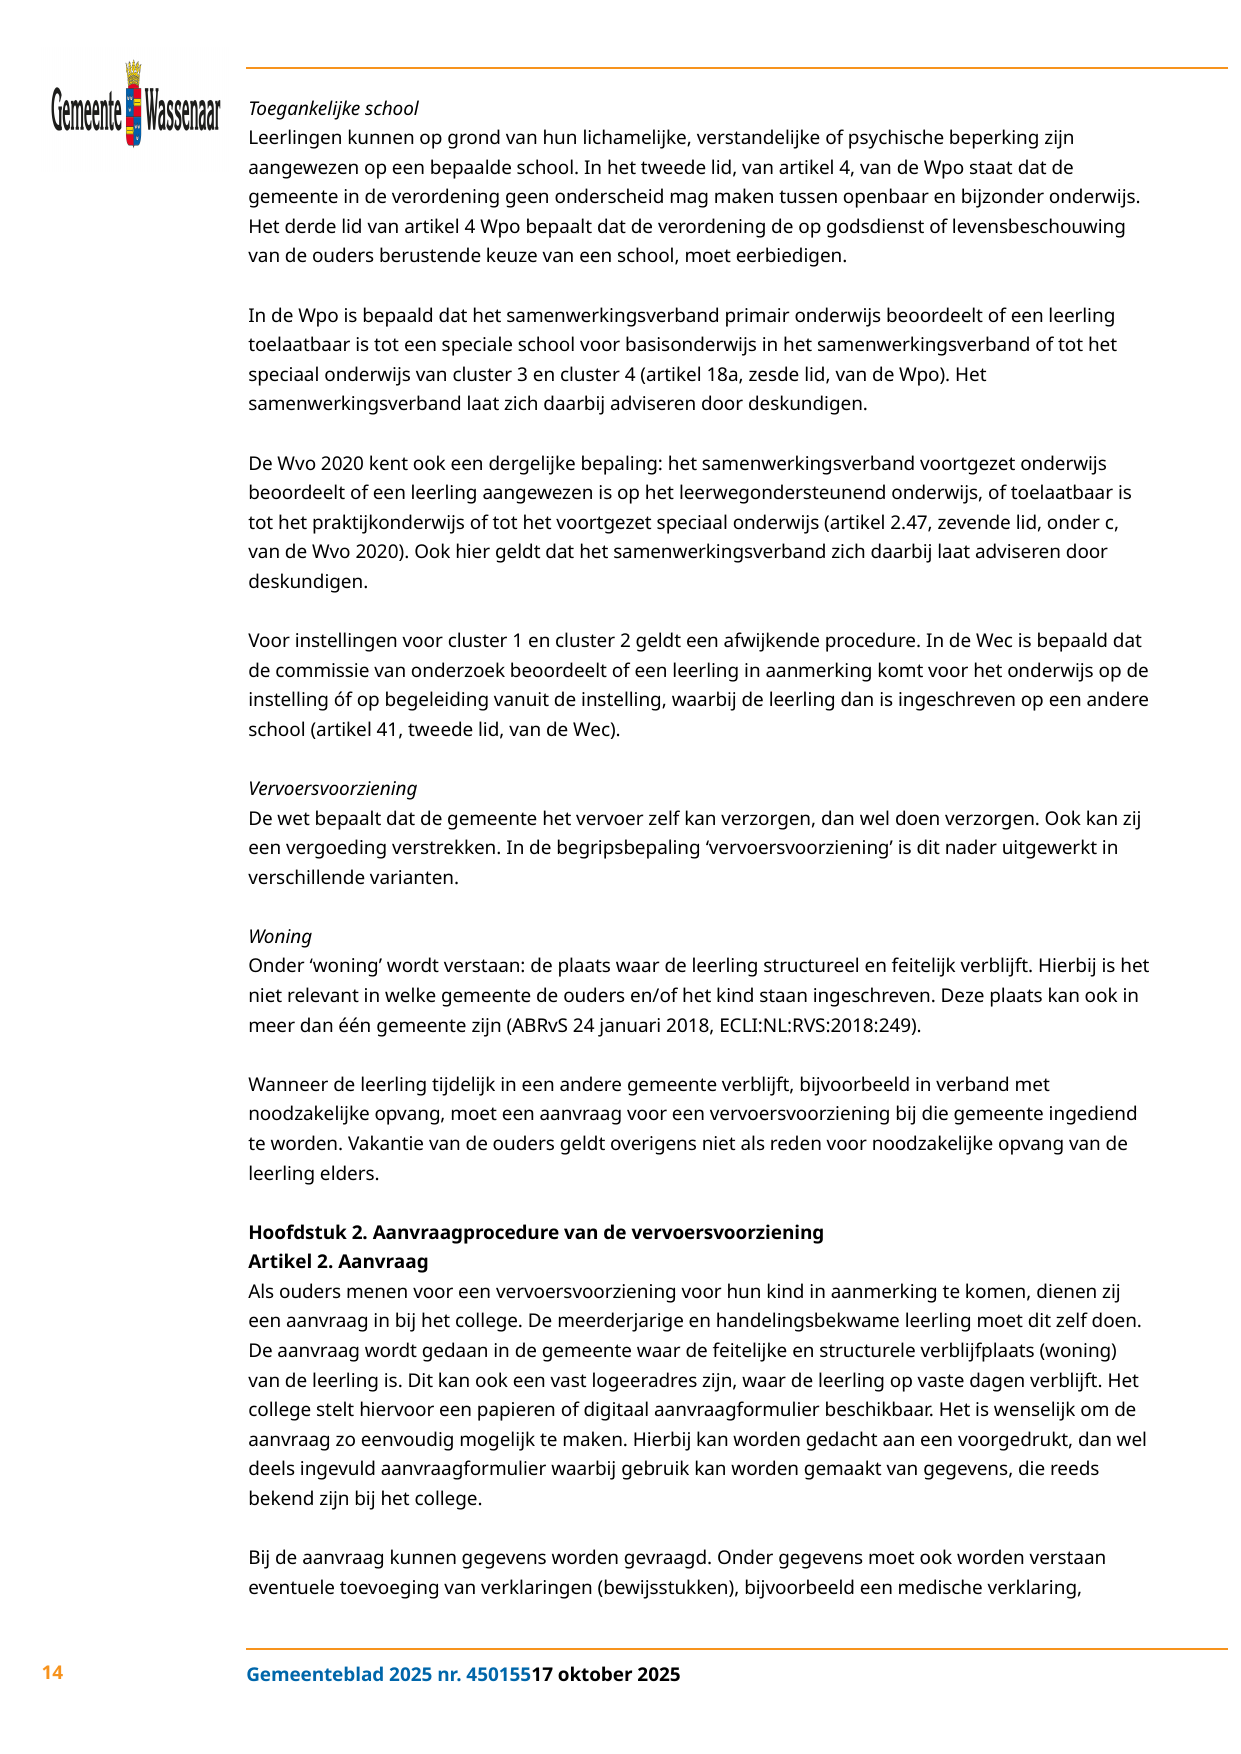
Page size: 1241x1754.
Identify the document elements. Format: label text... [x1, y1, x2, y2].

text De wet bepaalt dat de gemeente het vervoer zelf kan verzorgen, dan wel doen verzorgen. Ook kan zij een vergoeding verstrekken. In de begripsbepaling ‘vervoersvoorziening’ is dit nader uitgewerkt in verschillende varianten. [248, 805, 1152, 890]
text Hoofdstuk 2. Aanvraagprocedure van de vervoersvoorziening [248, 1219, 1152, 1245]
text Als ouders menen voor een vervoersvoorziening voor hun kind in aanmerking te komen, dienen zij een aanvraag in bij het college. De meerderjarige en handelingsbekwame leerling moet dit zelf doen. De aanvraag wordt gedaan in de gemeente waar de feitelijke en structurele verblijfplaats (woning) van de leerling is. Dit kan ook een vast logeeradres zijn, waar de leerling op vaste dagen verblijft. Het college stelt hiervoor een papieren of digitaal aanvraagformulier beschikbaar. Het is wenselijk om de aanvraag zo eenvoudig mogelijk te maken. Hierbij kan worden gedacht aan een voorgedrukt, dan wel deels ingevuld aanvraagformulier waarbij gebruik kan worden gemaakt van gegevens, die reeds bekend zijn bij het college. [248, 1278, 1152, 1511]
text Onder ‘woning’ wordt verstaan: de plaats waar de leerling structureel en feitelijk verblijft. Hierbij is het niet relevant in welke gemeente de ouders en/of het kind staan ingeschreven. Deze plaats kan ook in meer dan één gemeente zijn (ABRvS 24 januari 2018, ECLI:NL:RVS:2018:249). [248, 953, 1152, 1038]
text De Wvo 2020 kent ook een dergelijke bepaling: het samenwerkingsverband voortgezet onderwijs beoordeelt of een leerling aangewezen is op het leerwegondersteunend onderwijs, of toelaatbaar is tot het praktijkonderwijs of tot het voortgezet speciaal onderwijs (artikel 2.47, zevende lid, onder c, van de Wvo 2020). Ook hier geldt dat het samenwerkingsverband zich daarbij laat adviseren door deskundigen. [248, 450, 1152, 594]
text Vervoersvoorziening [248, 775, 1152, 801]
text Wanneer de leerling tijdelijk in een andere gemeente verblijft, bijvoorbeeld in verband met noodzakelijke opvang, moet een aanvraag voor een vervoersvoorziening bij die gemeente ingediend te worden. Vakantie van de ouders geldt overigens niet als reden voor noodzakelijke opvang van de leerling elders. [248, 1071, 1152, 1186]
text Toegankelijke school [248, 95, 1152, 121]
text Leerlingen kunnen op grond van hun lichamelijke, verstandelijke of psychische beperking zijn aangewezen op een bepaalde school. In het tweede lid, van artikel 4, van de Wpo staat dat de gemeente in de verordening geen onderscheid mag maken tussen openbaar en bijzonder onderwijs. Het derde lid van artikel 4 Wpo bepaalt dat de verordening de op godsdienst of levensbeschouwing van de ouders berustende keuze van een school, moet eerbiedigen. [248, 124, 1152, 268]
text Woning [248, 923, 1152, 949]
picture [41, 47, 231, 172]
text Bij de aanvraag kunnen gegevens worden gevraagd. Onder gegevens moet ook worden verstaan eventuele toevoeging van verklaringen (bewijsstukken), bijvoorbeeld een medische verklaring, [248, 1544, 1152, 1600]
text In de Wpo is bepaald dat het samenwerkingsverband primair onderwijs beoordeelt of een leerling toelaatbaar is tot een speciale school voor basisonderwijs in het samenwerkingsverband of tot het speciaal onderwijs van cluster 3 en cluster 4 (artikel 18a, zesde lid, van de Wpo). Het samenwerkingsverband laat zich daarbij adviseren door deskundigen. [248, 302, 1152, 416]
text Artikel 2. Aanvraag [248, 1248, 1152, 1274]
text Voor instellingen voor cluster 1 en cluster 2 geldt een afwijkende procedure. In de Wec is bepaald dat de commissie van onderzoek beoordeelt of een leerling in aanmerking komt voor het onderwijs op de instelling óf op begeleiding vanuit de instelling, waarbij de leerling dan is ingeschreven op een andere school (artikel 41, tweede lid, van de Wec). [248, 627, 1152, 742]
